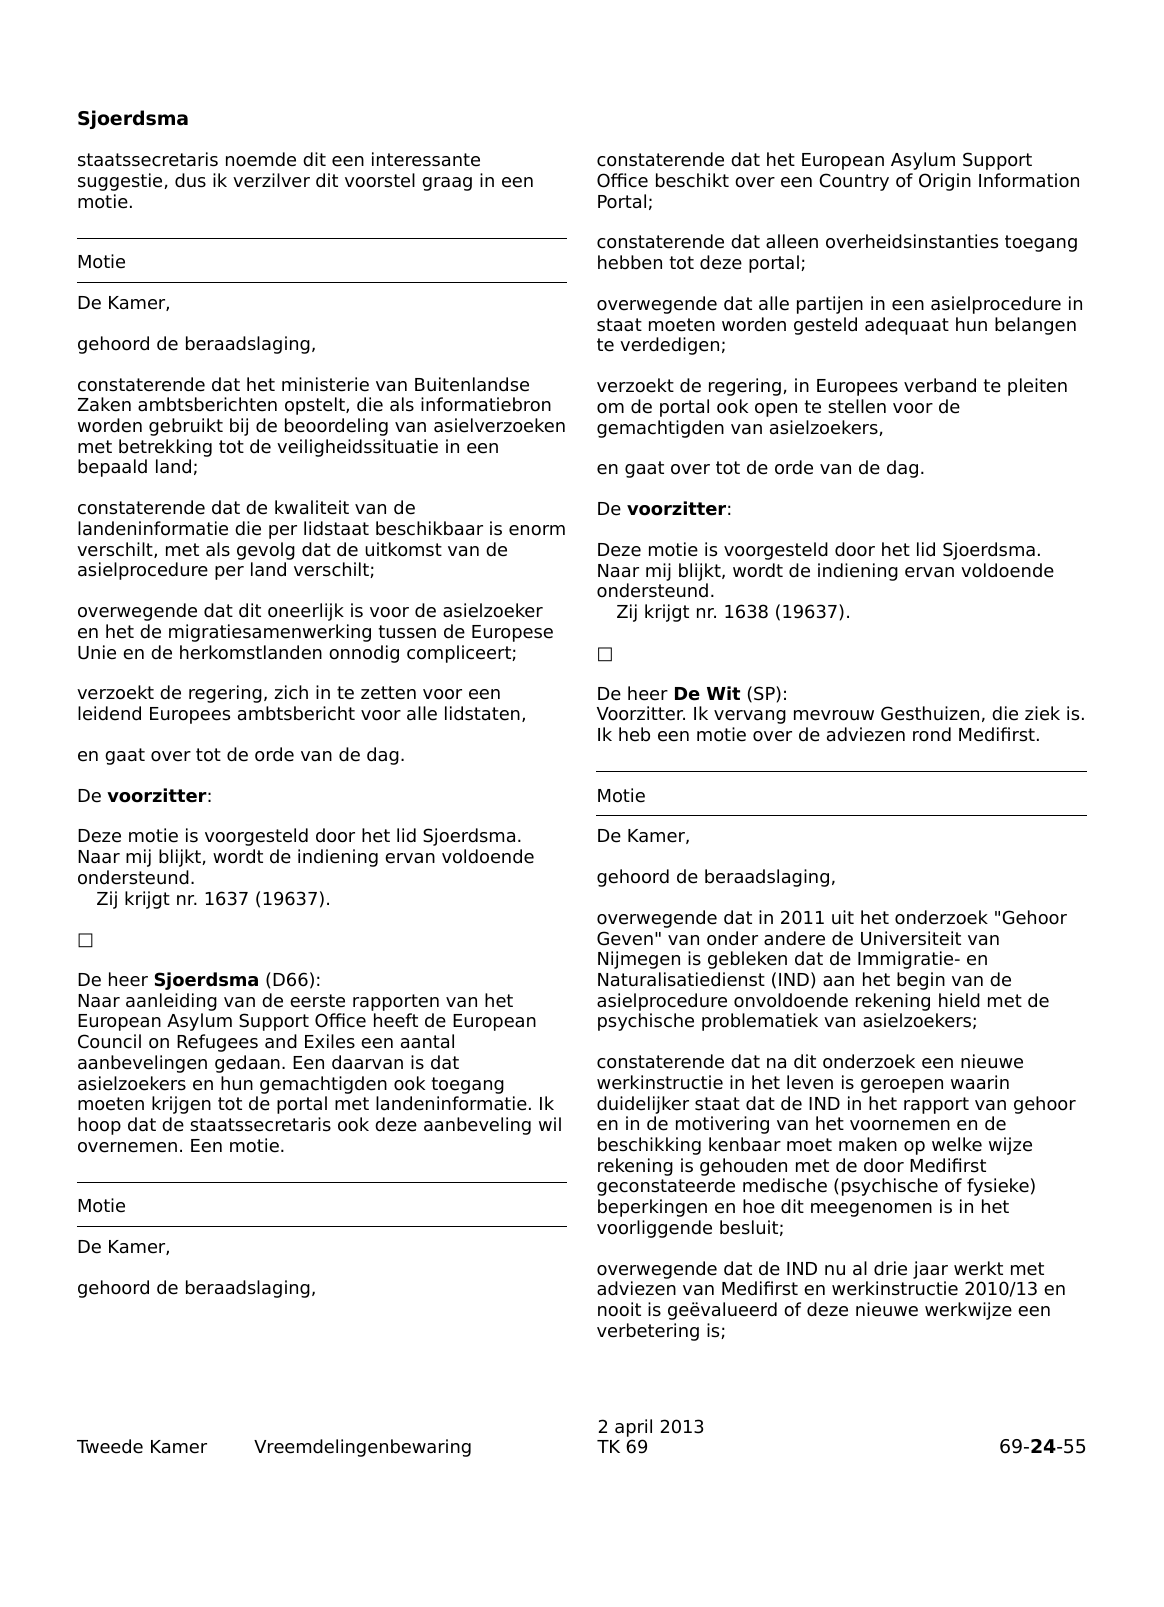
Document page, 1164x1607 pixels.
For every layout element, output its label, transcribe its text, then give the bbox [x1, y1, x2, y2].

text verzoekt de regering, in Europees verband te pleiten om de portal ook open te stellen voor de gemachtigden van asielzoekers, [596, 376, 1087, 438]
text De Kamer, [77, 1237, 567, 1258]
text overwegende dat de IND nu al drie jaar werkt met adviezen van Medifirst en werkinstructie 2010/13 en nooit is geëvalueerd of deze nieuwe werkwijze een verbetering is; [596, 1258, 1087, 1341]
text constaterende dat het European Asylum Support Office beschikt over een Country of Origin Information Portal; [596, 150, 1087, 212]
text constaterende dat alleen overheidsinstanties toegang hebben tot deze portal; [596, 232, 1087, 274]
text Motie [77, 252, 567, 273]
text gehoord de beraadslaging, [77, 334, 567, 354]
text overwegende dat in 2011 uit het onderzoek "Gehoor Geven" van onder andere de Universiteit van Nijmegen is gebleken dat de Immigratie- en Naturalisatiedienst (IND) aan het begin van de asielprocedure onvoldoende rekening hield met de psychische problematiek van asielzoekers; [596, 908, 1087, 1032]
text De Kamer, [77, 293, 567, 314]
text en gaat over tot de orde van de dag. [77, 745, 567, 765]
text constaterende dat het ministerie van Buitenlandse Zaken ambtsberichten opstelt, die als informatiebron worden gebruikt bij de beoordeling van asielverzoeken met betrekking tot de veiligheidssituatie in een bepaald land; [77, 374, 567, 478]
text De heer Sjoerdsma (D66): [77, 970, 567, 991]
text Zij krijgt nr. 1638 (19637). [596, 602, 1087, 623]
text gehoord de beraadslaging, [596, 867, 1087, 888]
text De Kamer, [596, 826, 1087, 847]
text Naar aanleiding van de eerste rapporten van het European Asylum Support Office heeft de European Council on Refugees and Exiles een aantal aanbevelingen gedaan. Een daarvan is dat asielzoekers en hun gemachtigden ook toegang moeten krijgen tot de portal met landeninformatie. Ik hoop dat de staatssecretaris ook deze aanbeveling wil overnemen. Een motie. [77, 991, 567, 1156]
text constaterende dat de kwaliteit van de landeninformatie die per lidstaat beschikbaar is enorm verschilt, met als gevolg dat de uitkomst van de asielprocedure per land verschilt; [77, 498, 567, 581]
text De heer De Wit (SP): [596, 683, 1087, 704]
text Motie [77, 1196, 567, 1217]
text verzoekt de regering, zich in te zetten voor een leidend Europees ambtsbericht voor alle lidstaten, [77, 683, 567, 725]
text Zij krijgt nr. 1637 (19637). [77, 888, 567, 909]
text De voorzitter: [77, 785, 567, 806]
text constaterende dat na dit onderzoek een nieuwe werkinstructie in het leven is geroepen waarin duidelijker staat dat de IND in het rapport van gehoor en in de motivering van het voornemen en de beschikking kenbaar moet maken op welke wijze rekening is gehouden met de door Medifirst geconstateerde medische (psychische of fysieke) beperkingen en hoe dit meegenomen is in het voorliggende besluit; [596, 1052, 1087, 1238]
text Voorzitter. Ik vervang mevrouw Gesthuizen, die ziek is. Ik heb een motie over de adviezen rond Medifirst. [596, 704, 1087, 746]
text staatssecretaris noemde dit een interessante suggestie, dus ik verzilver dit voorstel graag in een motie. [77, 150, 567, 212]
text □ [596, 643, 1087, 663]
text gehoord de beraadslaging, [77, 1278, 567, 1298]
text □ [77, 929, 567, 950]
text De voorzitter: [596, 499, 1087, 520]
text overwegende dat alle partijen in een asielprocedure in staat moeten worden gesteld adequaat hun belangen te verdedigen; [596, 294, 1087, 356]
text en gaat over tot de orde van de dag. [596, 458, 1087, 479]
text Deze motie is voorgesteld door het lid Sjoerdsma. Naar mij blijkt, wordt de indiening ervan voldoende ondersteund. [77, 826, 567, 888]
text Deze motie is voorgesteld door het lid Sjoerdsma. Naar mij blijkt, wordt de indiening ervan voldoende ondersteund. [596, 540, 1087, 602]
text Motie [596, 785, 1087, 806]
text overwegende dat dit oneerlijk is voor de asielzoeker en het de migratiesamenwerking tussen de Europese Unie en de herkomstlanden onnodig compliceert; [77, 601, 567, 663]
